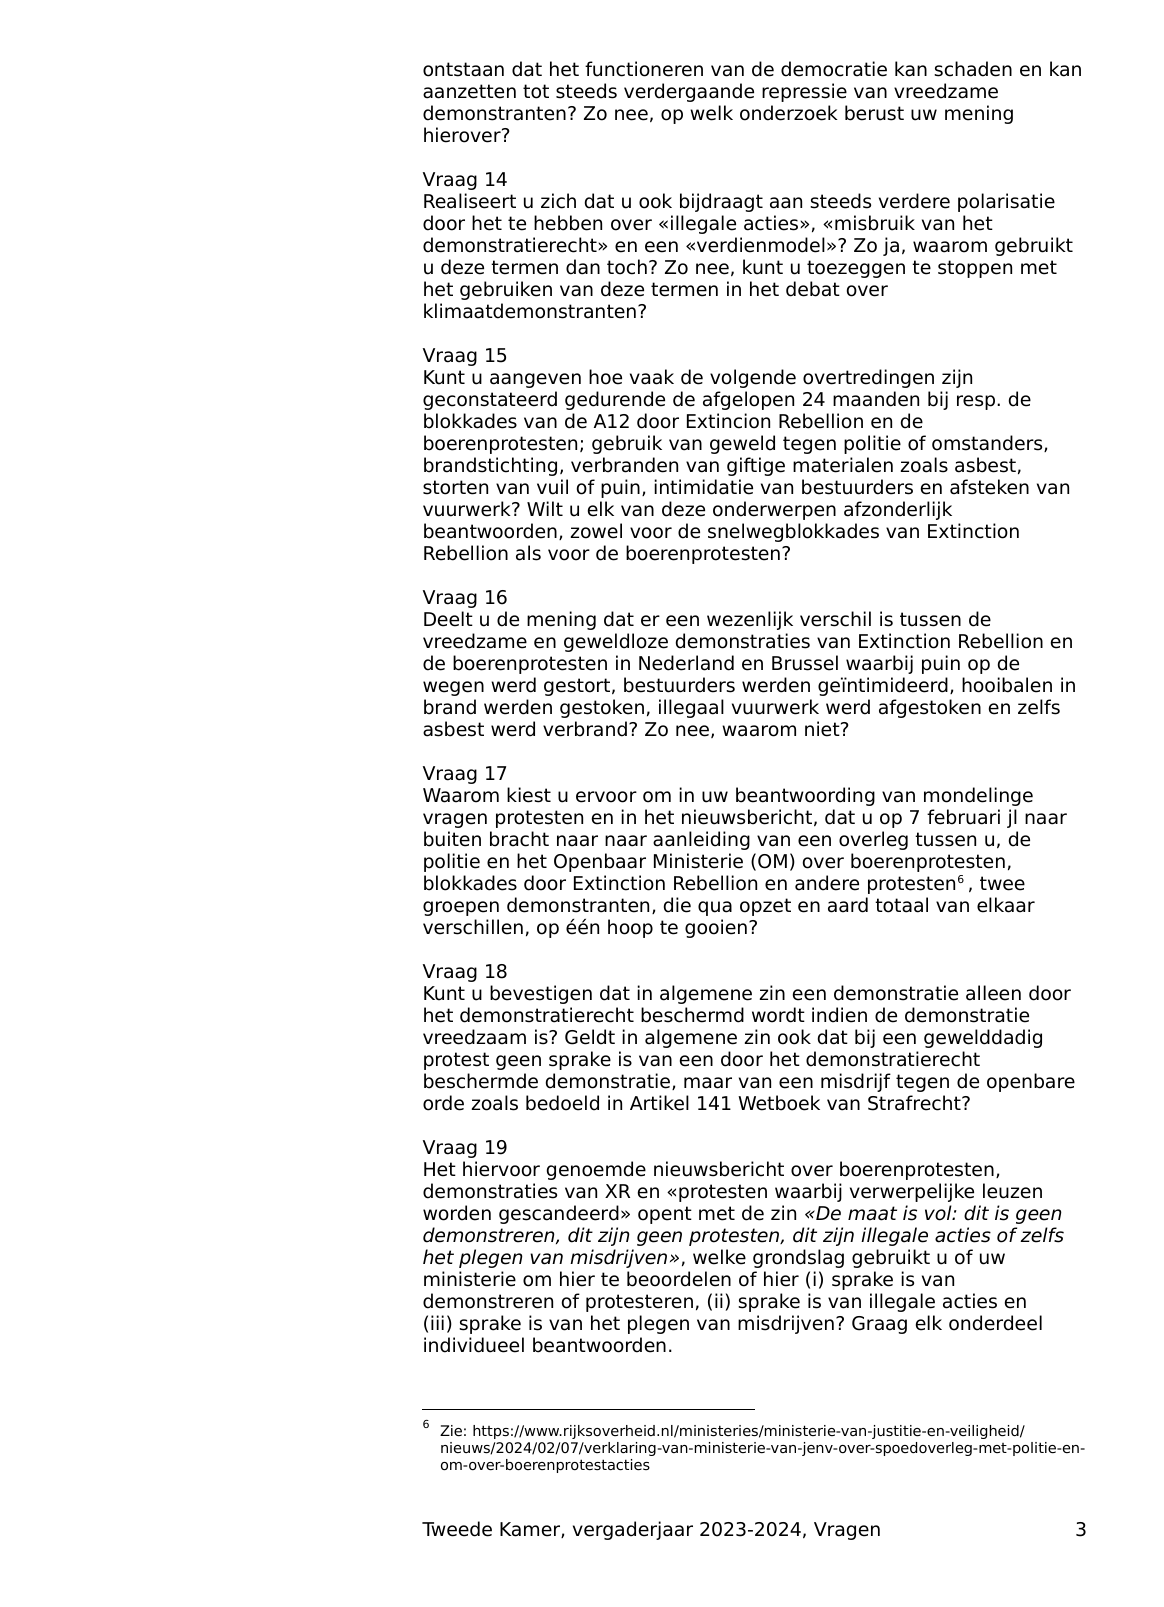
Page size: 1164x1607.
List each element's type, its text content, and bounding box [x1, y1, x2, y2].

text Zie: https://www.rijksoverheid.nl/ministeries/ministerie-van-justitie-en-veiligheid/nieuws/2024/02/07/verklaring-van-ministerie-van-jenv-over-spoedoverleg-met-politie-en-om-over-boerenprotestacties [422, 1418, 1087, 1474]
text ontstaan dat het functioneren van de democratie kan schaden en kan aanzetten tot steeds verdergaande repressie van vreedzame demonstranten? Zo nee, op welk onderzoek berust uw mening hierover? [422, 59, 1087, 147]
text Vraag 15 [422, 345, 1087, 367]
text Vraag 16 [422, 587, 1087, 609]
text Kunt u aangeven hoe vaak de volgende overtredingen zijn geconstateerd gedurende de afgelopen 24 maanden bij resp. de blokkades van de A12 door Extincion Rebellion en de boerenprotesten; gebruik van geweld tegen politie of omstanders, brandstichting, verbranden van giftige materialen zoals asbest, storten van vuil of puin, intimidatie van bestuurders en afsteken van vuurwerk? Wilt u elk van deze onderwerpen afzonderlijk beantwoorden, zowel voor de snelwegblokkades van Extinction Rebellion als voor de boerenprotesten? [422, 367, 1087, 565]
text Deelt u de mening dat er een wezenlijk verschil is tussen de vreedzame en geweldloze demonstraties van Extinction Rebellion en de boerenprotesten in Nederland en Brussel waarbij puin op de wegen werd gestort, bestuurders werden geïntimideerd, hooibalen in brand werden gestoken, illegaal vuurwerk werd afgestoken en zelfs asbest werd verbrand? Zo nee, waarom niet? [422, 609, 1087, 741]
text Waarom kiest u ervoor om in uw beantwoording van mondelinge vragen protesten en in het nieuwsbericht, dat u op 7 februari jl naar buiten bracht naar naar aanleiding van een overleg tussen u, de politie en het Openbaar Ministerie (OM) over boerenprotesten, blokkades door Extinction Rebellion en andere protesten, twee groepen demonstranten, die qua opzet en aard totaal van elkaar verschillen, op één hoop te gooien? [422, 785, 1087, 939]
text Vraag 18 [422, 961, 1087, 983]
text Realiseert u zich dat u ook bijdraagt aan steeds verdere polarisatie door het te hebben over «illegale acties», «misbruik van het demonstratierecht» en een «verdienmodel»? Zo ja, waarom gebruikt u deze termen dan toch? Zo nee, kunt u toezeggen te stoppen met het gebruiken van deze termen in het debat over klimaatdemonstranten? [422, 191, 1087, 323]
text Vraag 14 [422, 169, 1087, 191]
text Vraag 17 [422, 763, 1087, 785]
text Vraag 19 [422, 1137, 1087, 1159]
text Kunt u bevestigen dat in algemene zin een demonstratie alleen door het demonstratierecht beschermd wordt indien de demonstratie vreedzaam is? Geldt in algemene zin ook dat bij een gewelddadig protest geen sprake is van een door het demonstratierecht beschermde demonstratie, maar van een misdrijf tegen de openbare orde zoals bedoeld in Artikel 141 Wetboek van Strafrecht? [422, 983, 1087, 1115]
text Het hiervoor genoemde nieuwsbericht over boerenprotesten, demonstraties van XR en «protesten waarbij verwerpelijke leuzen worden gescandeerd» opent met de zin «De maat is vol: dit is geen demonstreren, dit zijn geen protesten, dit zijn illegale acties of zelfs het plegen van misdrijven», welke grondslag gebruikt u of uw ministerie om hier te beoordelen of hier (i) sprake is van demonstreren of protesteren, (ii) sprake is van illegale acties en (iii) sprake is van het plegen van misdrijven? Graag elk onderdeel individueel beantwoorden. [422, 1159, 1087, 1357]
